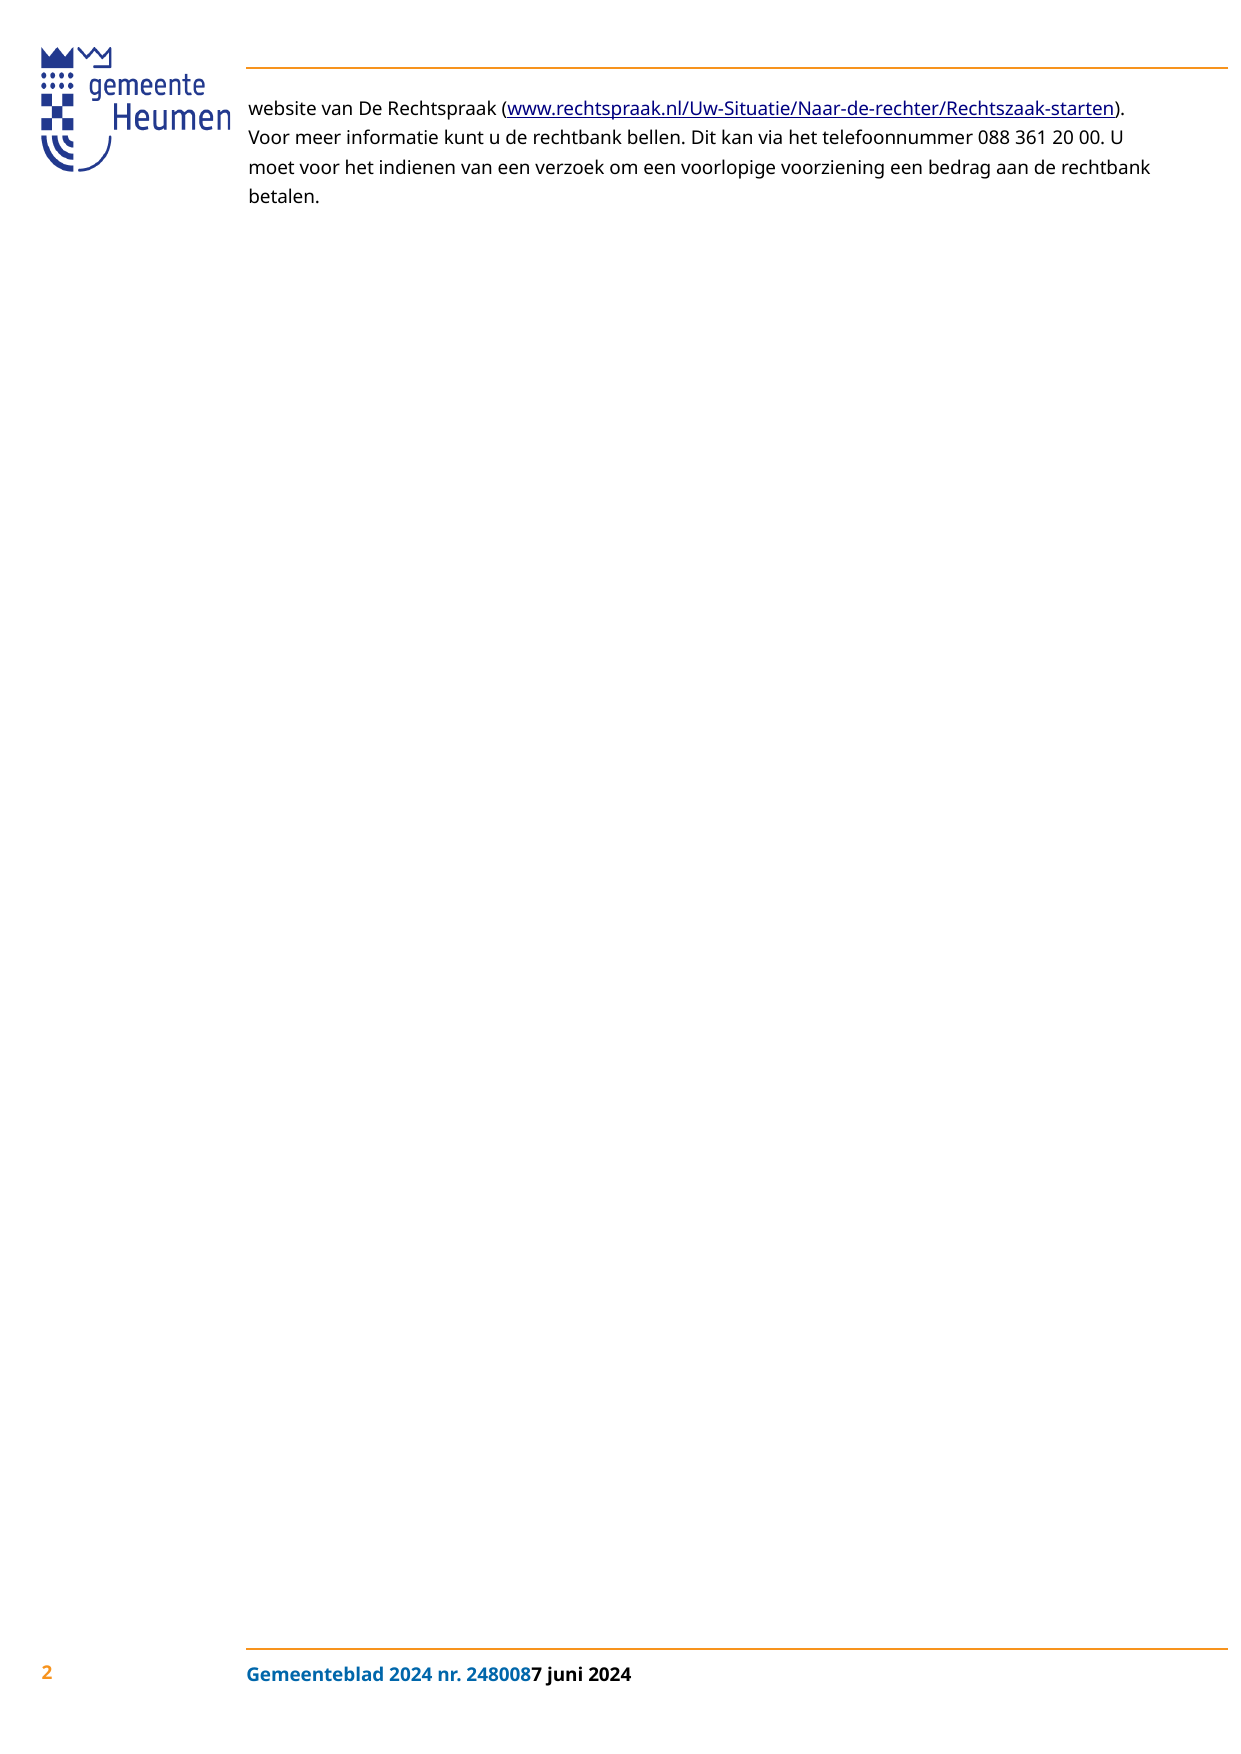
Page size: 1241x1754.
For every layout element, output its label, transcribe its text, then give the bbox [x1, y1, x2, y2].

text website van De Rechtspraak (www.rechtspraak.nl/Uw-Situatie/Naar-de-rechter/Rechtszaak-starten). Voor meer informatie kunt u de rechtbank bellen. Dit kan via het telefoonnummer 088 361 20 00. U moet voor het indienen van een verzoek om een voorlopige voorziening een bedrag aan de rechtbank betalen. [248, 95, 1152, 209]
picture [41, 47, 231, 172]
